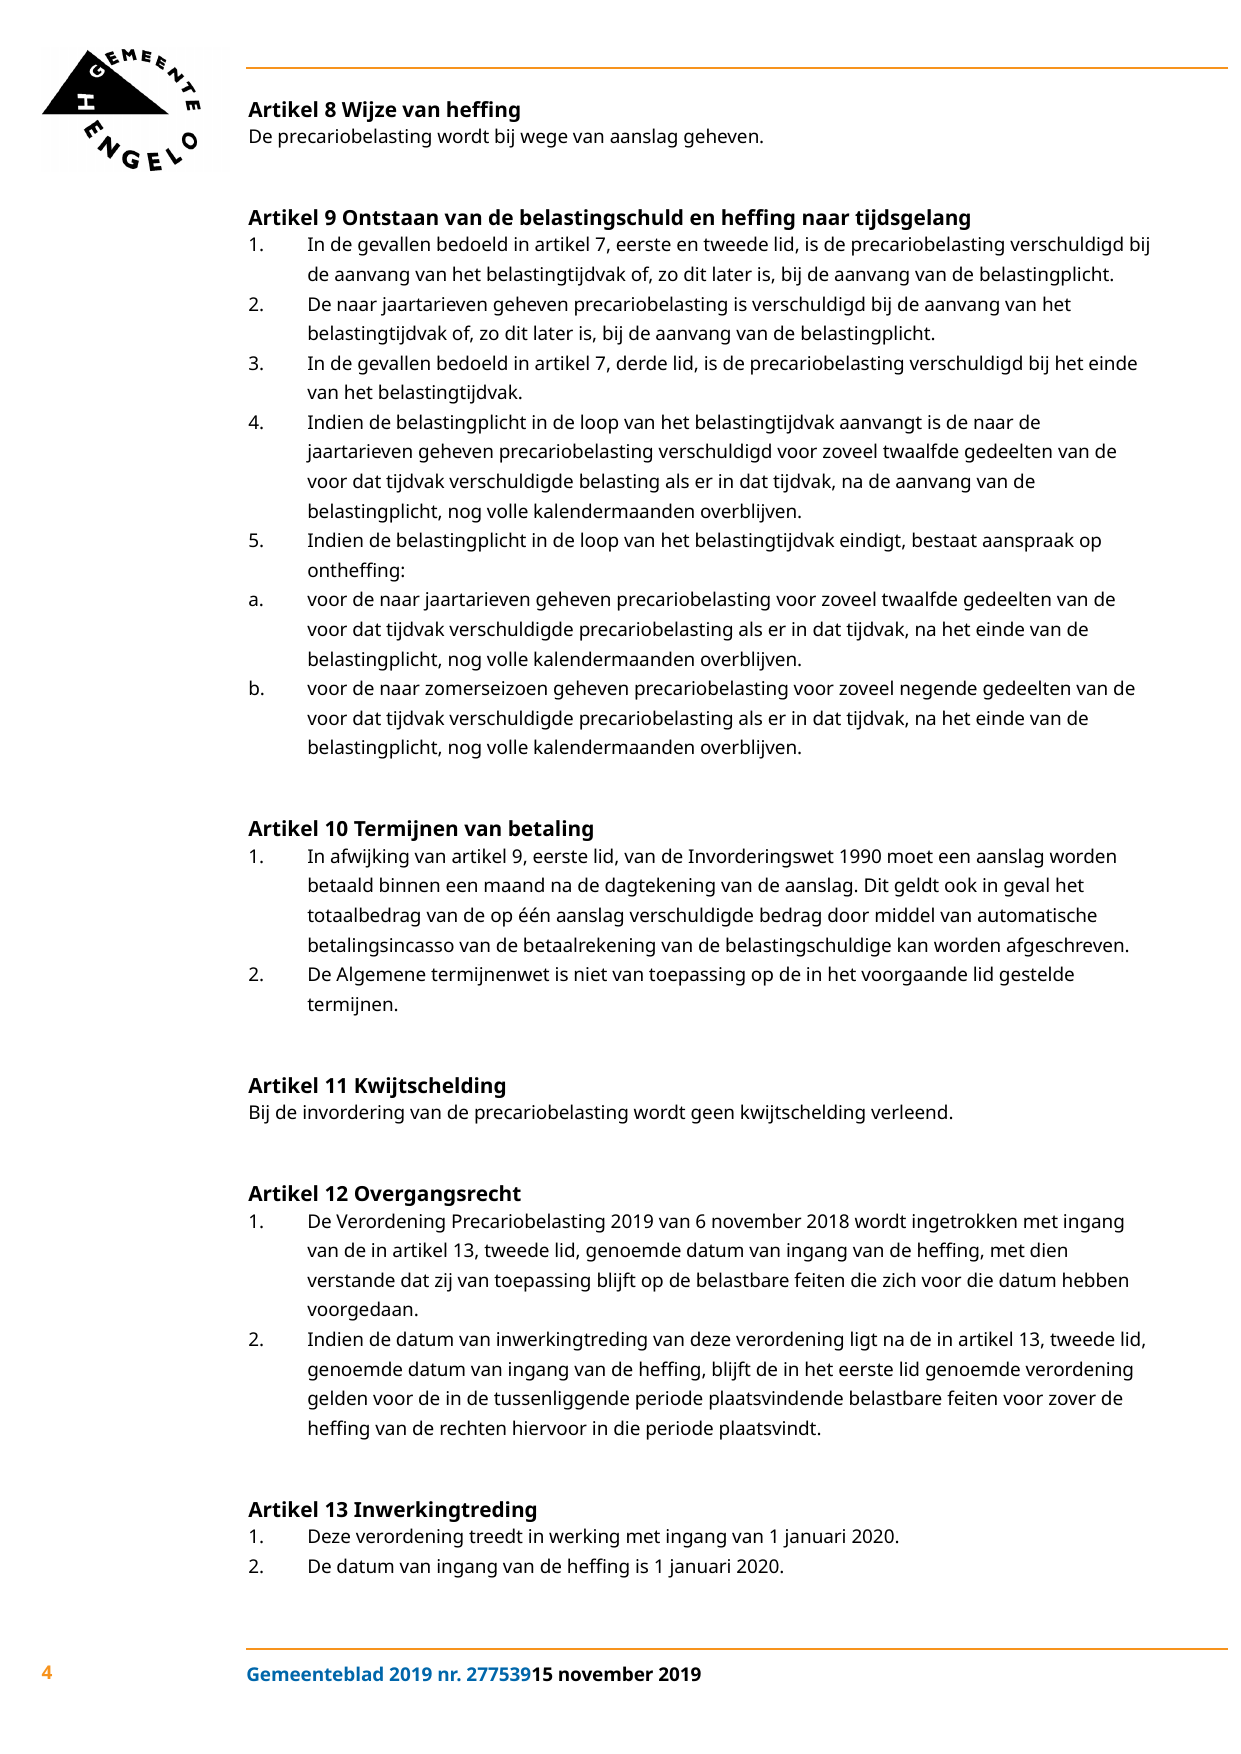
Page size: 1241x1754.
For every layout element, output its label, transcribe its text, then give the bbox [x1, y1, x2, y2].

text Artikel 11 Kwijtschelding [248, 1071, 1152, 1099]
text De precariobelasting wordt bij wege van aanslag geheven. [248, 123, 1152, 149]
list In de gevallen bedoeld in artikel 7, derde lid, is de precariobelasting verschuldigd bij het einde van het belastingtijdvak. [248, 350, 1152, 405]
picture [41, 47, 231, 172]
list De datum van ingang van de heffing is 1 januari 2020. [248, 1553, 1152, 1579]
list Indien de datum van inwerkingtreding van deze verordening ligt na de in artikel 13, tweede lid, genoemde datum van ingang van de heffing, blijft de in het eerste lid genoemde verordening gelden voor de in de tussenliggende periode plaatsvindende belastbare feiten voor zover de heffing van de rechten hiervoor in die periode plaatsvindt. [248, 1326, 1152, 1441]
list In de gevallen bedoeld in artikel 7, eerste en tweede lid, is de precariobelasting verschuldigd bij de aanvang van het belastingtijdvak of, zo dit later is, bij de aanvang van de belastingplicht. [248, 232, 1152, 287]
list De Verordening Precariobelasting 2019 van 6 november 2018 wordt ingetrokken met ingang van de in artikel 13, tweede lid, genoemde datum van ingang van de heffing, met dien verstande dat zij van toepassing blijft op de belastbare feiten die zich voor die datum hebben voorgedaan. [248, 1208, 1152, 1322]
list voor de naar zomerseizoen geheven precariobelasting voor zoveel negende gedeelten van de voor dat tijdvak verschuldigde precariobelasting als er in dat tijdvak, na het einde van de belastingplicht, nog volle kalendermaanden overblijven. [248, 675, 1152, 760]
text Artikel 10 Termijnen van betaling [248, 814, 1152, 843]
list Indien de belastingplicht in de loop van het belastingtijdvak eindigt, bestaat aanspraak op ontheffing: [248, 527, 1152, 583]
list De Algemene termijnenwet is niet van toepassing op de in het voorgaande lid gestelde termijnen. [248, 961, 1152, 1017]
list Indien de belastingplicht in de loop van het belastingtijdvak aanvangt is de naar de jaartarieven geheven precariobelasting verschuldigd voor zoveel twaalfde gedeelten van de voor dat tijdvak verschuldigde belasting als er in dat tijdvak, na de aanvang van de belastingplicht, nog volle kalendermaanden overblijven. [248, 409, 1152, 524]
text Bij de invordering van de precariobelasting wordt geen kwijtschelding verleend. [248, 1099, 1152, 1125]
text Artikel 9 Ontstaan van de belastingschuld en heffing naar tijdsgelang [248, 203, 1152, 232]
list Deze verordening treedt in werking met ingang van 1 januari 2020. [248, 1523, 1152, 1549]
list De naar jaartarieven geheven precariobelasting is verschuldigd bij de aanvang van het belastingtijdvak of, zo dit later is, bij de aanvang van de belastingplicht. [248, 291, 1152, 346]
list voor de naar jaartarieven geheven precariobelasting voor zoveel twaalfde gedeelten van de voor dat tijdvak verschuldigde precariobelasting als er in dat tijdvak, na het einde van de belastingplicht, nog volle kalendermaanden overblijven. [248, 587, 1152, 672]
list In afwijking van artikel 9, eerste lid, van de Invorderingswet 1990 moet een aanslag worden betaald binnen een maand na de dagtekening van de aanslag. Dit geldt ook in geval het totaalbedrag van de op één aanslag verschuldigde bedrag door middel van automatische betalingsincasso van de betaalrekening van de belastingschuldige kan worden afgeschreven. [248, 843, 1152, 957]
text Artikel 13 Inwerkingtreding [248, 1495, 1152, 1523]
text Artikel 8 Wijze van heffing [248, 95, 1152, 123]
text Artikel 12 Overgangsrecht [248, 1179, 1152, 1208]
